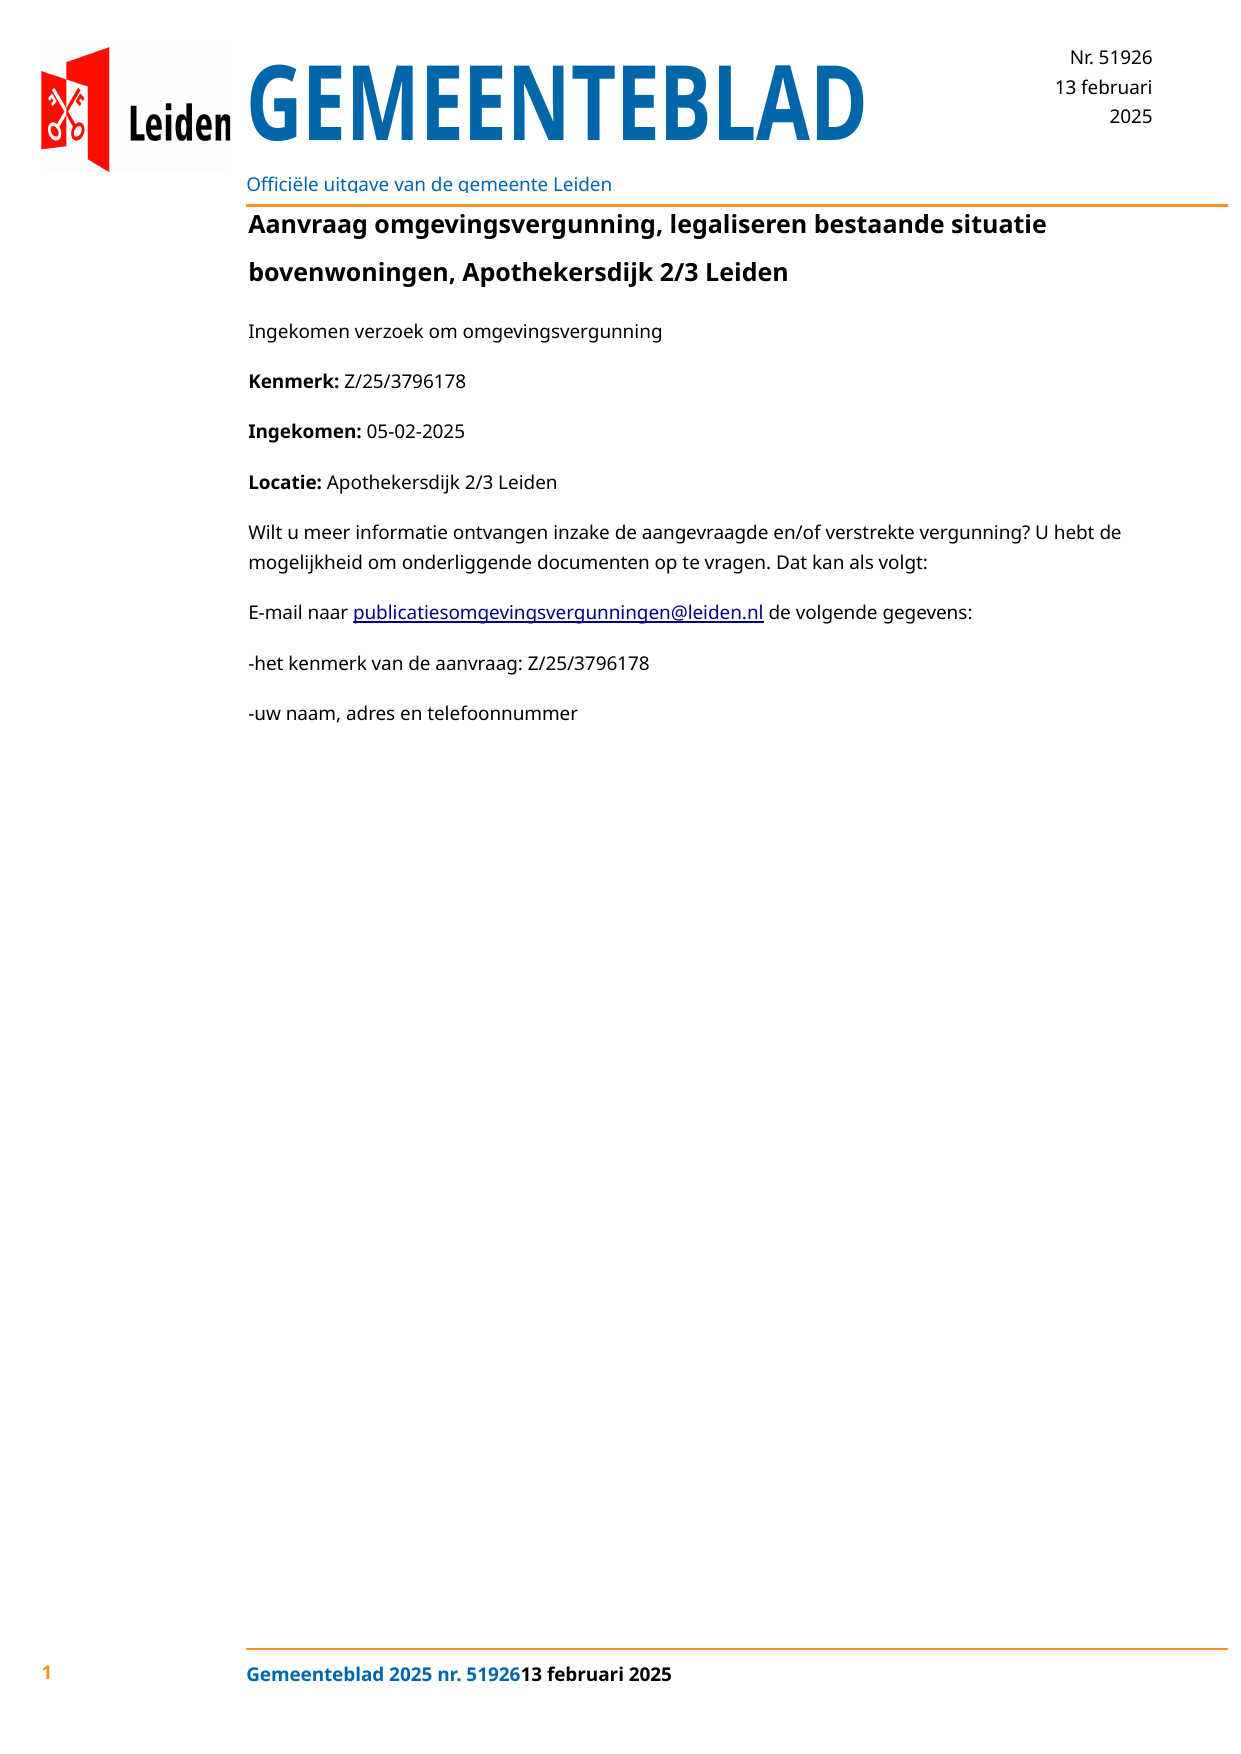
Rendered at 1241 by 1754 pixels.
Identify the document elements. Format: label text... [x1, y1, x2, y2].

text Ingekomen verzoek om omgevingsvergunning [248, 318, 1152, 344]
text Kenmerk: Z/25/3796178 [248, 368, 1152, 394]
text -uw naam, adres en telefoonnummer [248, 700, 1152, 726]
text Ingekomen: 05-02-2025 [248, 419, 1152, 444]
text Wilt u meer informatie ontvangen inzake de aangevraagde en/of verstrekte vergunning? U hebt de mogelijkheid om onderliggende documenten op te vragen. Dat kan als volgt: [248, 519, 1152, 575]
text Aanvraag omgevingsvergunning, legaliseren bestaande situatie bovenwoningen, Apothekersdijk 2/3 Leiden [248, 207, 1152, 288]
picture [41, 47, 231, 172]
text Locatie: Apothekersdijk 2/3 Leiden [248, 469, 1152, 495]
text -het kenmerk van de aanvraag: Z/25/3796178 [248, 650, 1152, 676]
text E-mail naar publicatiesomgevingsvergunningen@leiden.nl de volgende gegevens: [248, 599, 1152, 625]
